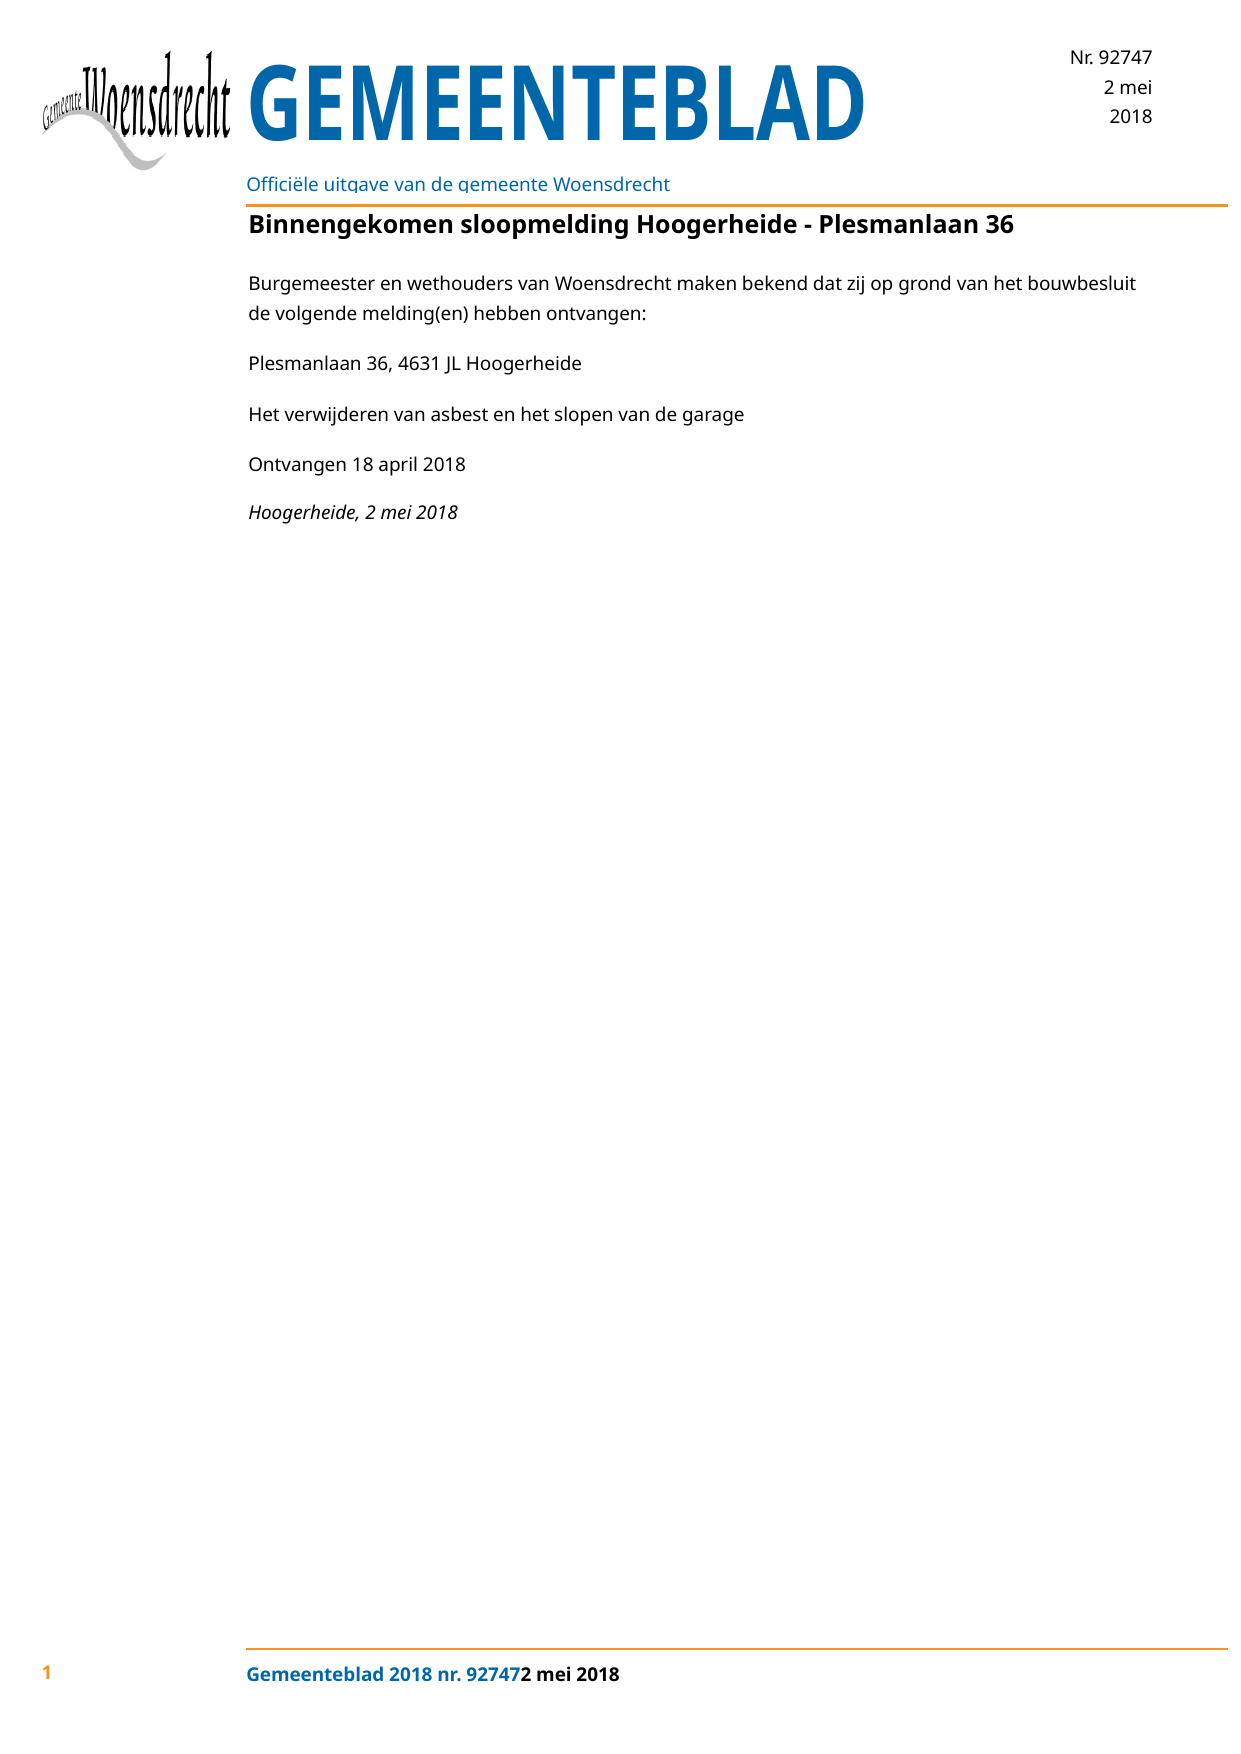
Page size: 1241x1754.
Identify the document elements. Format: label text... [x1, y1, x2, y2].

text Hoogerheide, 2 mei 2018 [248, 499, 1152, 525]
text Binnengekomen sloopmelding Hoogerheide - Plesmanlaan 36 [248, 207, 1152, 241]
picture [41, 47, 231, 172]
text Ontvangen 18 april 2018 [248, 451, 1152, 477]
text Het verwijderen van asbest en het slopen van de garage [248, 401, 1152, 426]
text Plesmanlaan 36, 4631 JL Hoogerheide [248, 350, 1152, 376]
text Burgemeester en wethouders van Woensdrecht maken bekend dat zij op grond van het bouwbesluit de volgende melding(en) hebben ontvangen: [248, 270, 1152, 326]
